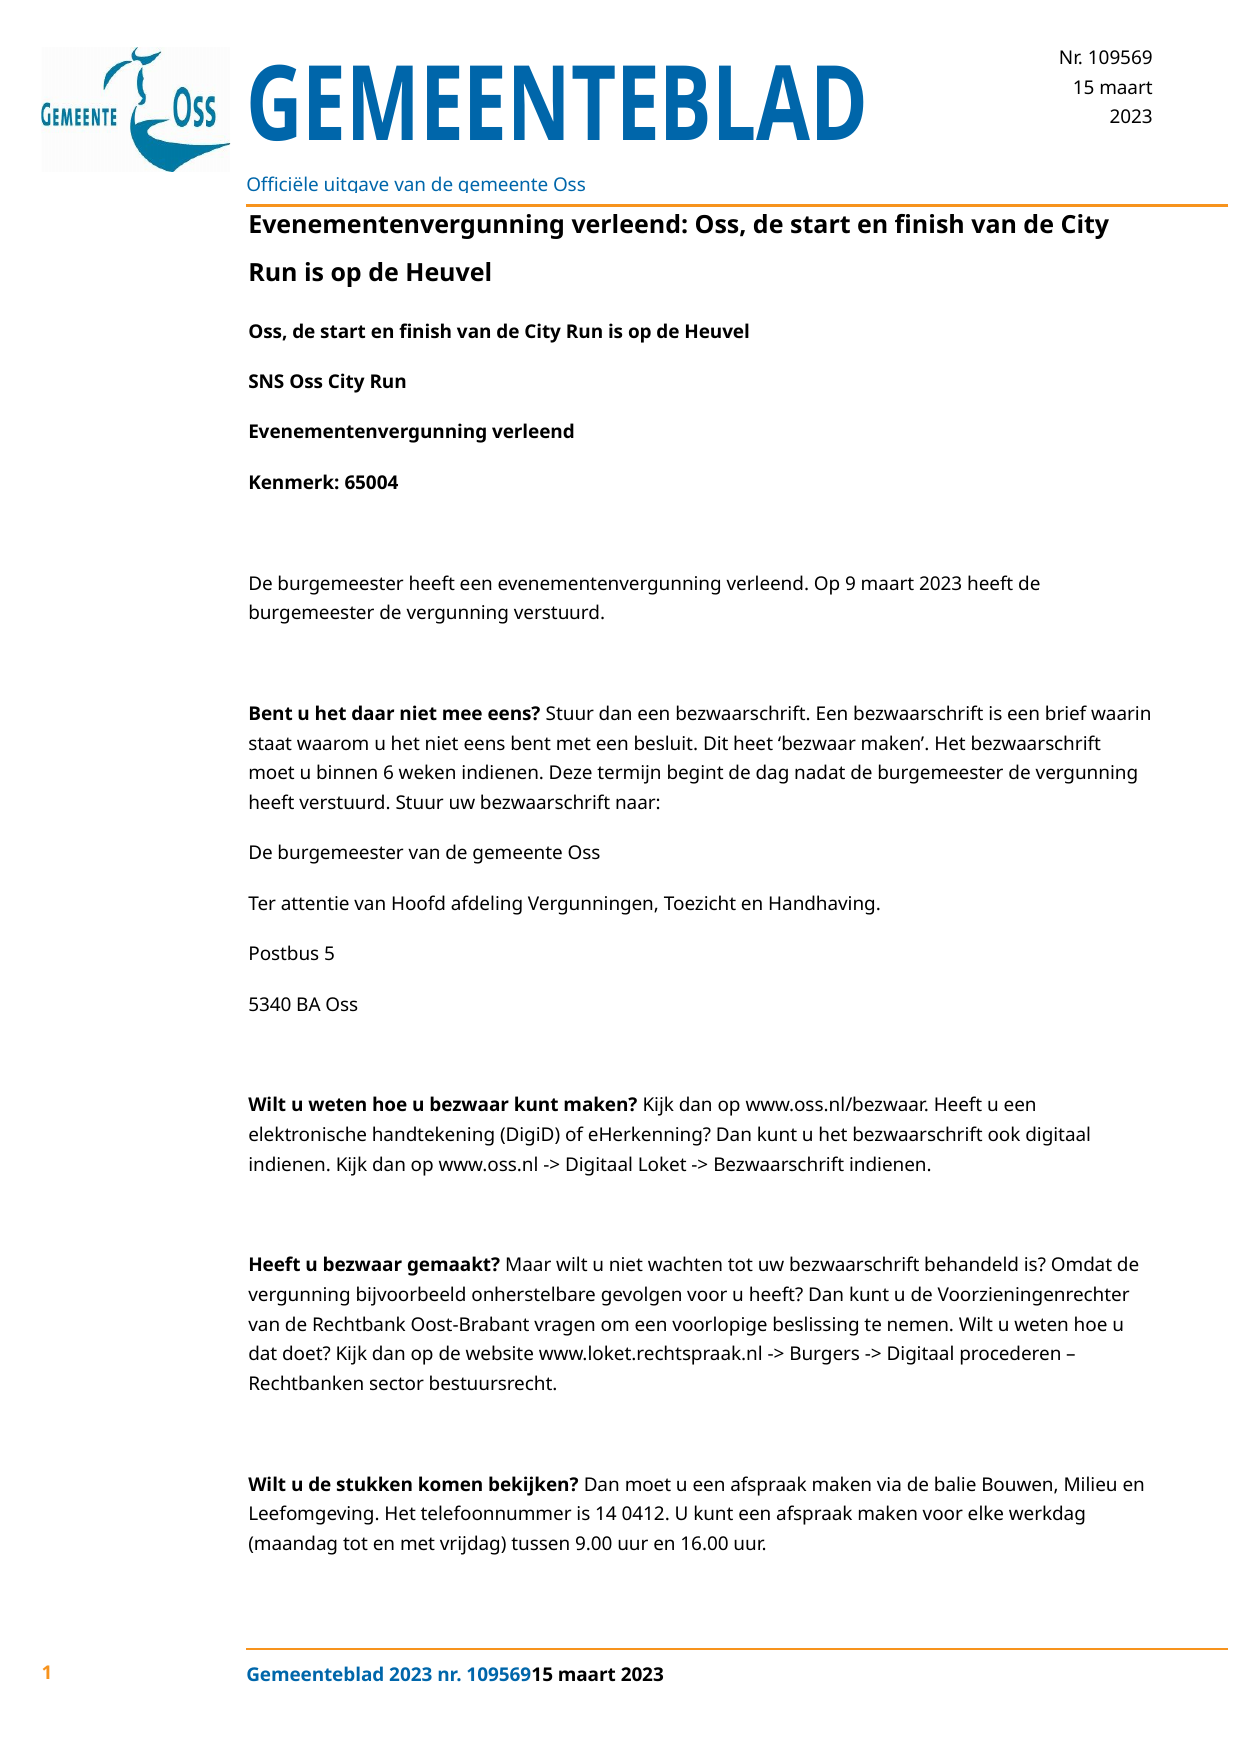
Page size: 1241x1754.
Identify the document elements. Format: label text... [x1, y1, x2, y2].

text Evenementenvergunning verleend: Oss, de start en finish van de City Run is op de Heuvel [248, 207, 1152, 288]
text De burgemeester heeft een evenementenvergunning verleend. Op 9 maart 2023 heeft de burgemeester de vergunning verstuurd. [248, 570, 1152, 625]
text Bent u het daar niet mee eens? Stuur dan een bezwaarschrift. Een bezwaarschrift is een brief waarin staat waarom u het niet eens bent met een besluit. Dit heet ‘bezwaar maken’. Het bezwaarschrift moet u binnen 6 weken indienen. Deze termijn begint de dag nadat de burgemeester de vergunning heeft verstuurd. Stuur uw bezwaarschrift naar: [248, 700, 1152, 815]
text Postbus 5 [248, 940, 1152, 966]
text SNS Oss City Run [248, 368, 1152, 394]
text Wilt u de stukken komen bekijken? Dan moet u een afspraak maken via de balie Bouwen, Milieu en Leefomgeving. Het telefoonnummer is 14 0412. U kunt een afspraak maken voor elke werkdag (maandag tot en met vrijdag) tussen 9.00 uur en 16.00 uur. [248, 1471, 1152, 1556]
text De burgemeester van de gemeente Oss [248, 839, 1152, 865]
text Heeft u bezwaar gemaakt? Maar wilt u niet wachten tot uw bezwaarschrift behandeld is? Omdat de vergunning bijvoorbeeld onherstelbare gevolgen voor u heeft? Dan kunt u de Voorzieningenrechter van de Rechtbank Oost-Brabant vragen om een voorlopige beslissing te nemen. Wilt u weten hoe u dat doet? Kijk dan op de website www.loket.rechtspraak.nl -> Burgers -> Digitaal procederen – Rechtbanken sector bestuursrecht. [248, 1252, 1152, 1396]
text Ter attentie van Hoofd afdeling Vergunningen, Toezicht en Handhaving. [248, 890, 1152, 916]
text Oss, de start en finish van de City Run is op de Heuvel [248, 318, 1152, 344]
text Kenmerk: 65004 [248, 469, 1152, 495]
text 5340 BA Oss [248, 991, 1152, 1017]
text Evenementenvergunning verleend [248, 419, 1152, 444]
picture [41, 47, 231, 172]
text Wilt u weten hoe u bezwaar kunt maken? Kijk dan op www.oss.nl/bezwaar. Heeft u een elektronische handtekening (DigiD) of eHerkenning? Dan kunt u het bezwaarschrift ook digitaal indienen. Kijk dan op www.oss.nl -> Digitaal Loket -> Bezwaarschrift indienen. [248, 1092, 1152, 1177]
